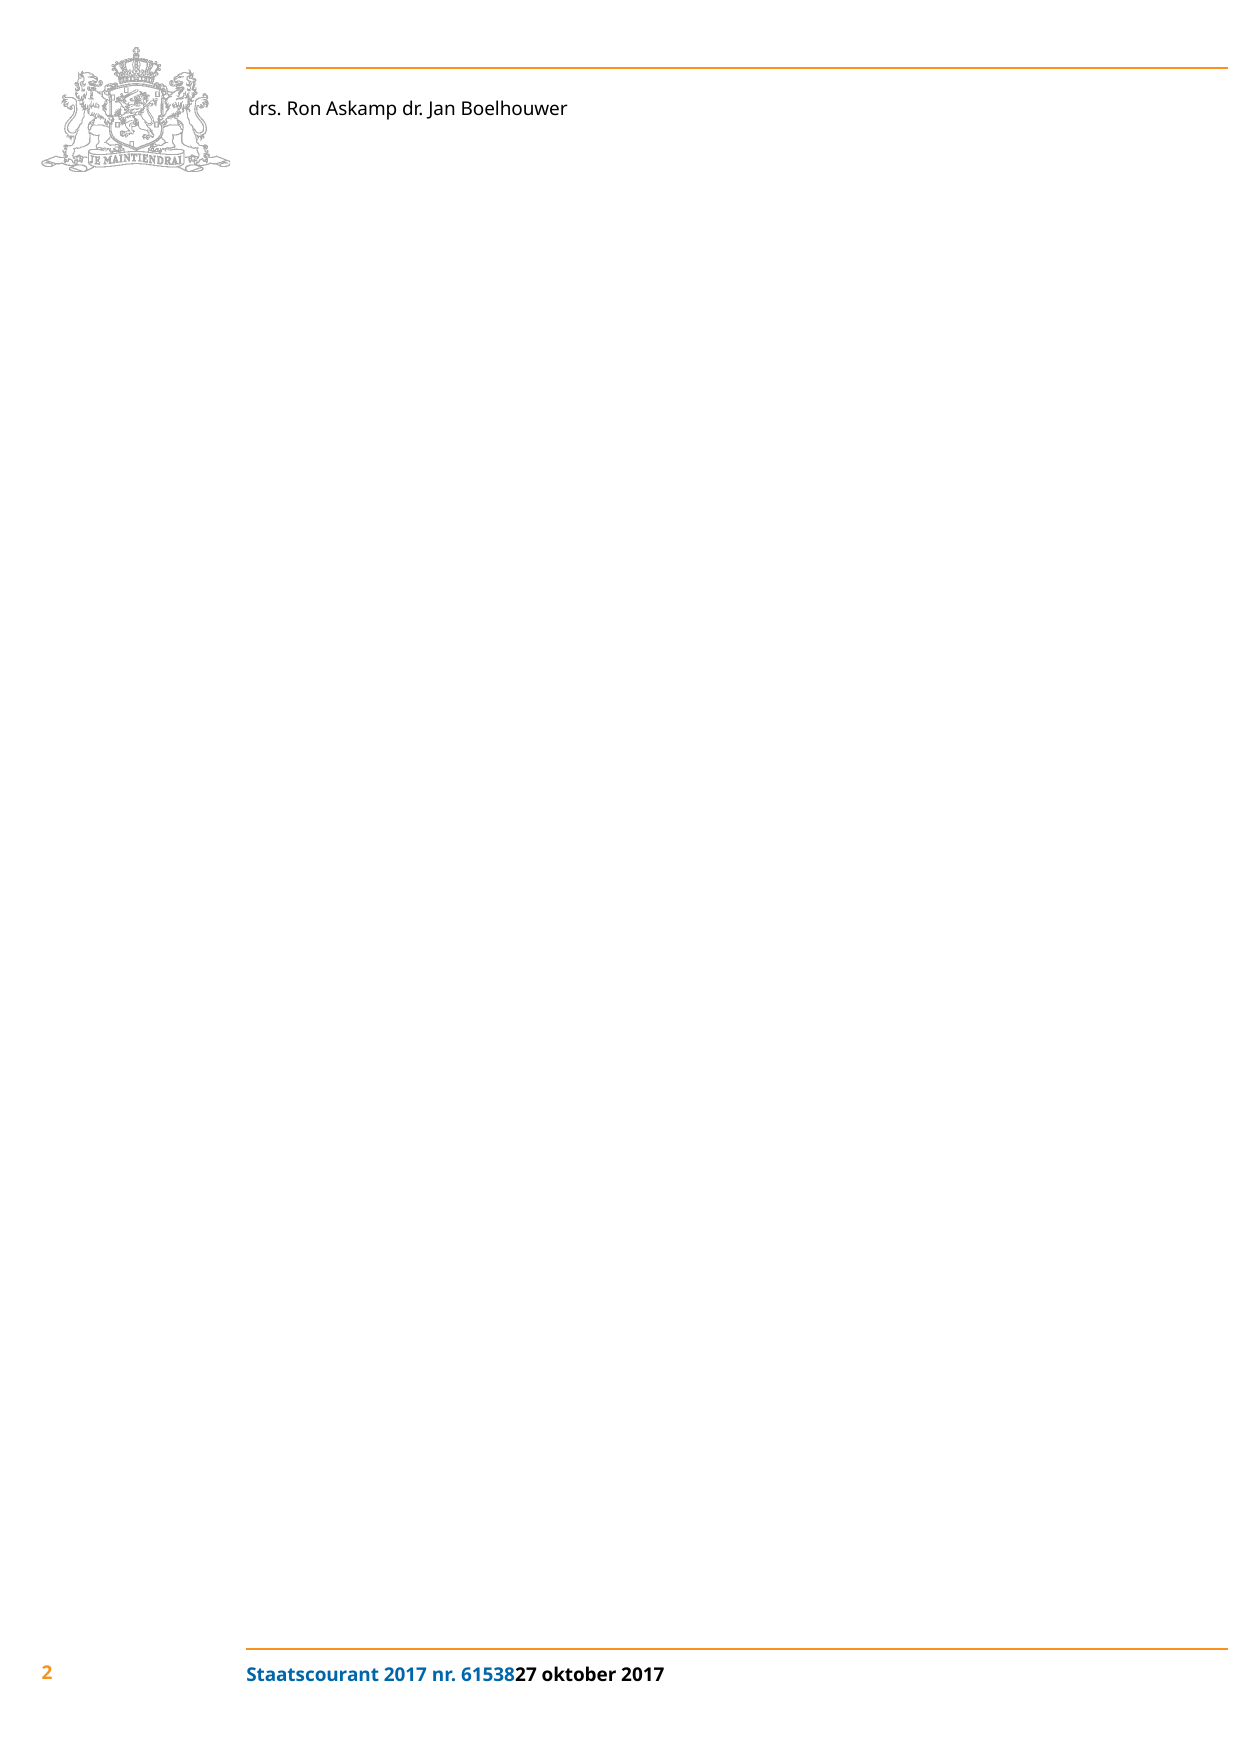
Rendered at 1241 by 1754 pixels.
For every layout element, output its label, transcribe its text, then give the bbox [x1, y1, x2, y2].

picture [41, 47, 231, 172]
text drs. Ron Askamp dr. Jan Boelhouwer [248, 95, 1152, 121]
